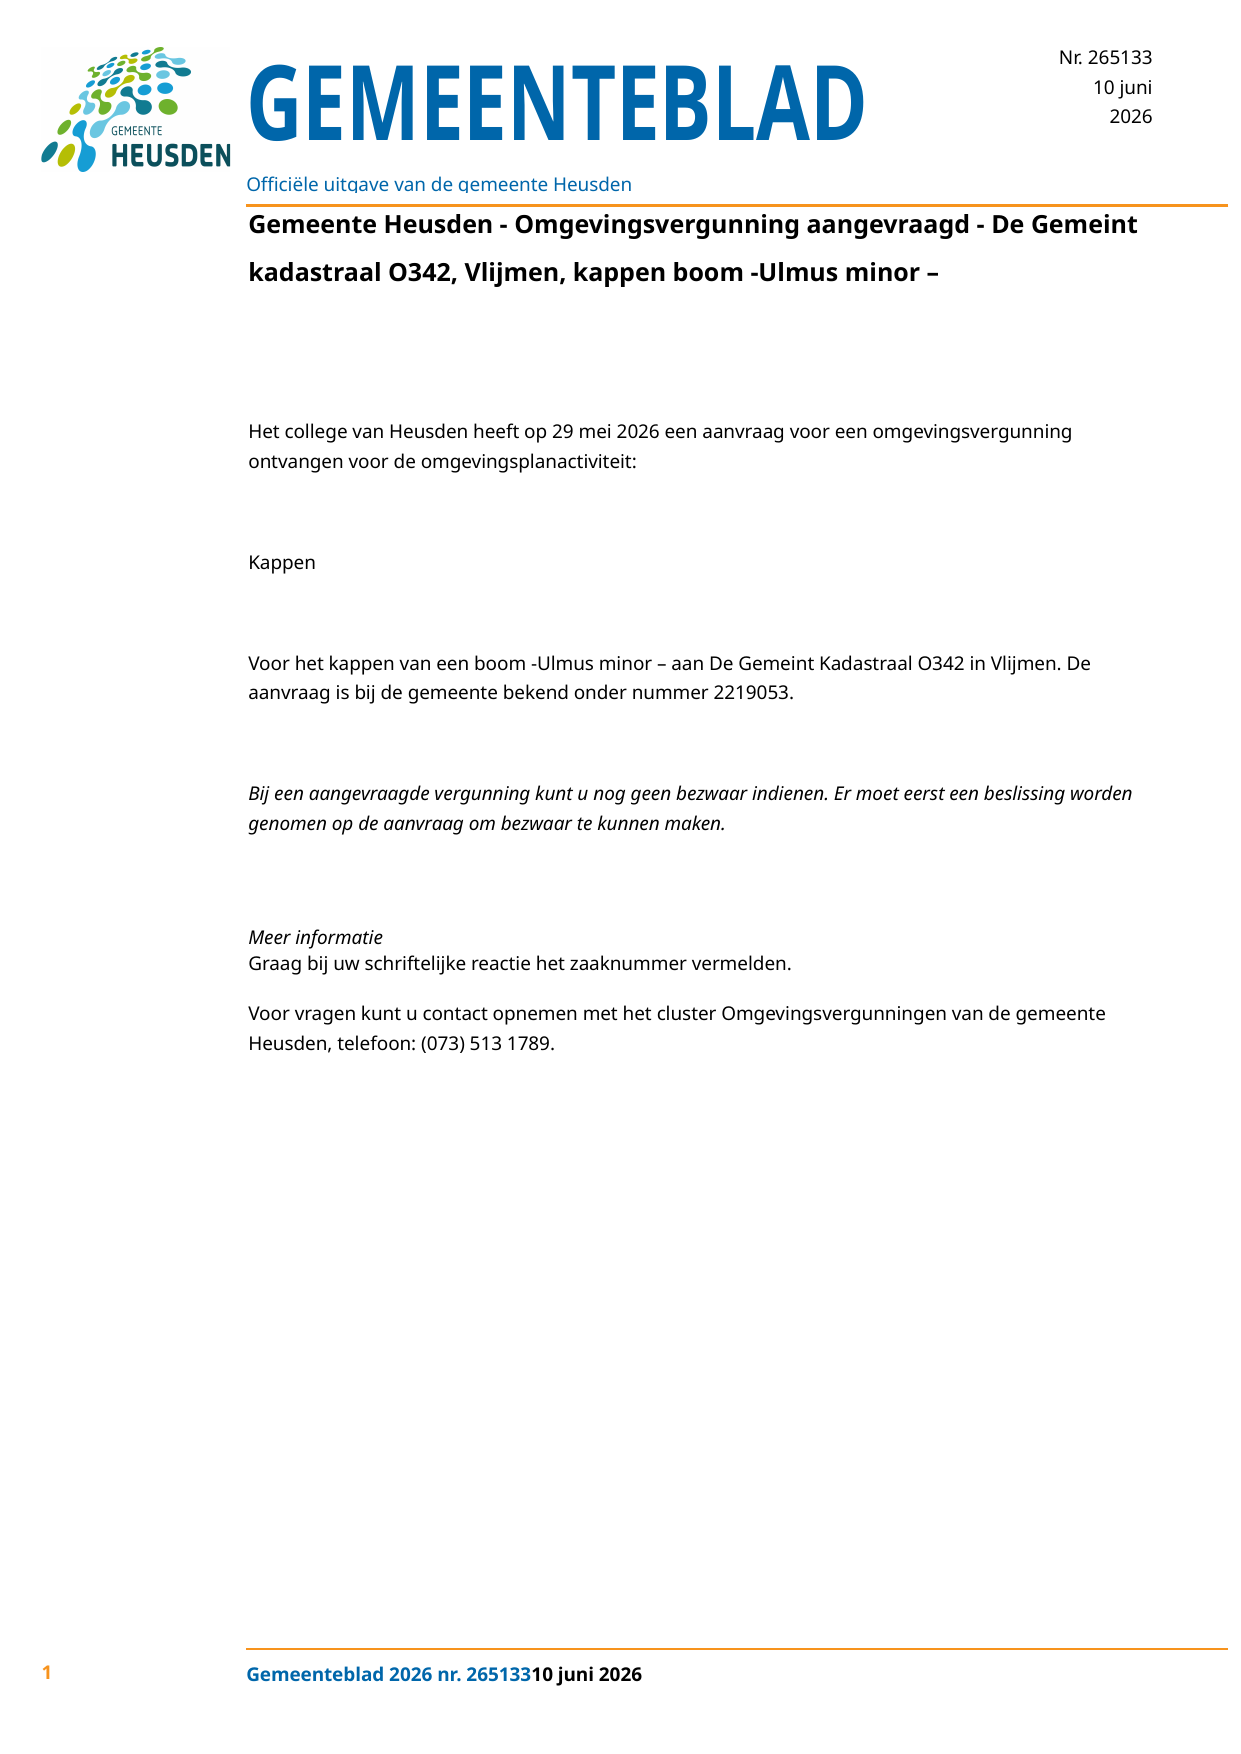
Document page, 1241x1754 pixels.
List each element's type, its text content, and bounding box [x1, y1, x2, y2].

text Het college van Heusden heeft op 29 mei 2026 een aanvraag voor een omgevingsvergunning ontvangen voor de omgevingsplanactiviteit: [248, 419, 1152, 474]
picture [41, 47, 231, 172]
text Bij een aangevraagde vergunning kunt u nog geen bezwaar indienen. Er moet eerst een beslissing worden genomen op de aanvraag om bezwaar te kunnen maken. [248, 780, 1152, 836]
text Voor het kappen van een boom -Ulmus minor – aan De Gemeint Kadastraal O342 in Vlijmen. De aanvraag is bij de gemeente bekend onder nummer 2219053. [248, 650, 1152, 705]
text Kappen [248, 549, 1152, 575]
text Gemeente Heusden - Omgevingsvergunning aangevraagd - De Gemeint kadastraal O342, Vlijmen, kappen boom -Ulmus minor – [248, 207, 1152, 288]
text Meer informatie [248, 924, 1152, 950]
text Graag bij uw schriftelijke reactie het zaaknummer vermelden. [248, 950, 1152, 976]
text Voor vragen kunt u contact opnemen met het cluster Omgevingsvergunningen van de gemeente Heusden, telefoon: (073) 513 1789. [248, 1001, 1152, 1056]
